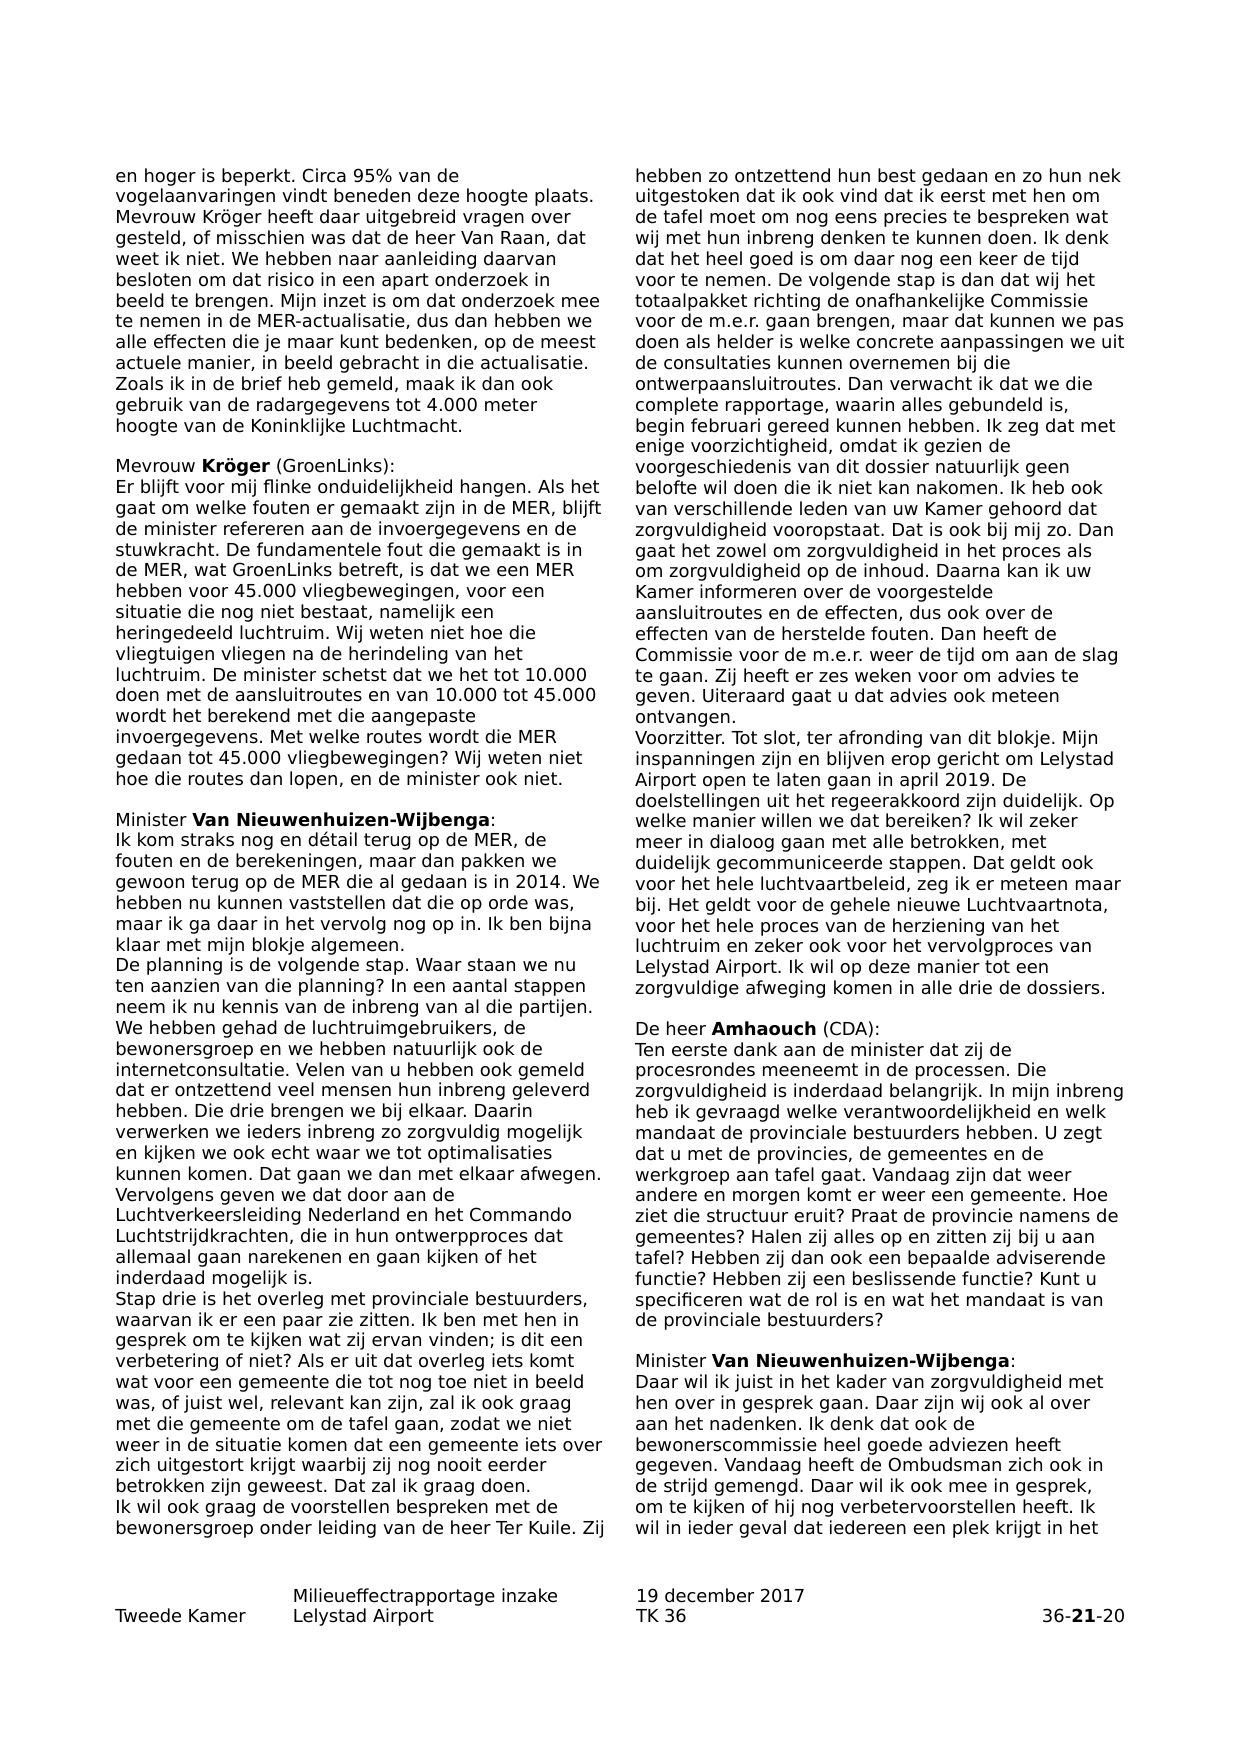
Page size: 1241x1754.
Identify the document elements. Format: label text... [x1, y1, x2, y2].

text Er blijft voor mij flinke onduidelijkheid hangen. Als het gaat om welke fouten er gemaakt zijn in de MER, blijft de minister refereren aan de invoergegevens en de stuwkracht. De fundamentele fout die gemaakt is in de MER, wat GroenLinks betreft, is dat we een MER hebben voor 45.000 vliegbewegingen, voor een situatie die nog niet bestaat, namelijk een heringedeeld luchtruim. Wij weten niet hoe die vliegtuigen vliegen na de herindeling van het luchtruim. De minister schetst dat we het tot 10.000 doen met de aansluitroutes en van 10.000 tot 45.000 wordt het berekend met die aangepaste invoergegevens. Met welke routes wordt die MER gedaan tot 45.000 vliegbewegingen? Wij weten niet hoe die routes dan lopen, en de minister ook niet. [115, 477, 605, 789]
text De planning is de volgende stap. Waar staan we nu ten aanzien van die planning? In een aantal stappen neem ik nu kennis van de inbreng van al die partijen. We hebben gehad de luchtruimgebruikers, de bewonersgroep en we hebben natuurlijk ook de internetconsultatie. Velen van u hebben ook gemeld dat er ontzettend veel mensen hun inbreng geleverd hebben. Die drie brengen we bij elkaar. Daarin verwerken we ieders inbreng zo zorgvuldig mogelijk en kijken we ook echt waar we tot optimalisaties kunnen komen. Dat gaan we dan met elkaar afwegen. Vervolgens geven we dat door aan de Luchtverkeersleiding Nederland en het Commando Luchtstrijdkrachten, die in hun ontwerpproces dat allemaal gaan narekenen en gaan kijken of het inderdaad mogelijk is. [115, 955, 605, 1288]
text Mevrouw Kröger (GroenLinks): [115, 456, 605, 477]
text Voorzitter. Tot slot, ter afronding van dit blokje. Mijn inspanningen zijn en blijven erop gericht om Lelystad Airport open te laten gaan in april 2019. De doelstellingen uit het regeerakkoord zijn duidelijk. Op welke manier willen we dat bereiken? Ik wil zeker meer in dialoog gaan met alle betrokken, met duidelijk gecommuniceerde stappen. Dat geldt ook voor het hele luchtvaartbeleid, zeg ik er meteen maar bij. Het geldt voor de gehele nieuwe Luchtvaartnota, voor het hele proces van de herziening van het luchtruim en zeker ook voor het vervolgproces van Lelystad Airport. Ik wil op deze manier tot een zorgvuldige afweging komen in alle drie de dossiers. [635, 728, 1125, 999]
text Stap drie is het overleg met provinciale bestuurders, waarvan ik er een paar zie zitten. Ik ben met hen in gesprek om te kijken wat zij ervan vinden; is dit een verbetering of niet? Als er uit dat overleg iets komt wat voor een gemeente die tot nog toe niet in beeld was, of juist wel, relevant kan zijn, zal ik ook graag met die gemeente om de tafel gaan, zodat we niet weer in de situatie komen dat een gemeente iets over zich uitgestort krijgt waarbij zij nog nooit eerder betrokken zijn geweest. Dat zal ik graag doen. [115, 1288, 605, 1497]
text Ik kom straks nog en détail terug op de MER, de fouten en de berekeningen, maar dan pakken we gewoon terug op de MER die al gedaan is in 2014. We hebben nu kunnen vaststellen dat die op orde was, maar ik ga daar in het vervolg nog op in. Ik ben bijna klaar met mijn blokje algemeen. [115, 830, 605, 955]
text Ten eerste dank aan de minister dat zij de procesrondes meeneemt in de processen. Die zorgvuldigheid is inderdaad belangrijk. In mijn inbreng heb ik gevraagd welke verantwoordelijkheid en welk mandaat de provinciale bestuurders hebben. U zegt dat u met de provincies, de gemeentes en de werkgroep aan tafel gaat. Vandaag zijn dat weer andere en morgen komt er weer een gemeente. Hoe ziet die structuur eruit? Praat de provincie namens de gemeentes? Halen zij alles op en zitten zij bij u aan tafel? Hebben zij dan ook een bepaalde adviserende functie? Hebben zij een beslissende functie? Kunt u specificeren wat de rol is en wat het mandaat is van de provinciale bestuurders? [635, 1039, 1125, 1331]
text De heer Amhaouch (CDA): [635, 1019, 1125, 1039]
text en hoger is beperkt. Circa 95% van de vogelaanvaringen vindt beneden deze hoogte plaats. Mevrouw Kröger heeft daar uitgebreid vragen over gesteld, of misschien was dat de heer Van Raan, dat weet ik niet. We hebben naar aanleiding daarvan besloten om dat risico in een apart onderzoek in beeld te brengen. Mijn inzet is om dat onderzoek mee te nemen in de MER-actualisatie, dus dan hebben we alle effecten die je maar kunt bedenken, op de meest actuele manier, in beeld gebracht in die actualisatie. Zoals ik in de brief heb gemeld, maak ik dan ook gebruik van de radargegevens tot 4.000 meter hoogte van de Koninklijke Luchtmacht. [115, 165, 605, 436]
text Daar wil ik juist in het kader van zorgvuldigheid met hen over in gesprek gaan. Daar zijn wij ook al over aan het nadenken. Ik denk dat ook de bewonerscommissie heel goede adviezen heeft gegeven. Vandaag heeft de Ombudsman zich ook in de strijd gemengd. Daar wil ik ook mee in gesprek, om te kijken of hij nog verbetervoorstellen heeft. Ik wil in ieder geval dat iedereen een plek krijgt in het [635, 1372, 1125, 1538]
text hebben zo ontzettend hun best gedaan en zo hun nek uitgestoken dat ik ook vind dat ik eerst met hen om de tafel moet om nog eens precies te bespreken wat wij met hun inbreng denken te kunnen doen. Ik denk dat het heel goed is om daar nog een keer de tijd voor te nemen. De volgende stap is dan dat wij het totaalpakket richting de onafhankelijke Commissie voor de m.e.r. gaan brengen, maar dat kunnen we pas doen als helder is welke concrete aanpassingen we uit de consultaties kunnen overnemen bij die ontwerpaansluitroutes. Dan verwacht ik dat we die complete rapportage, waarin alles gebundeld is, begin februari gereed kunnen hebben. Ik zeg dat met enige voorzichtigheid, omdat ik gezien de voorgeschiedenis van dit dossier natuurlijk geen belofte wil doen die ik niet kan nakomen. Ik heb ook van verschillende leden van uw Kamer gehoord dat zorgvuldigheid vooropstaat. Dat is ook bij mij zo. Dan gaat het zowel om zorgvuldigheid in het proces als om zorgvuldigheid op de inhoud. Daarna kan ik uw Kamer informeren over de voorgestelde aansluitroutes en de effecten, dus ook over de effecten van de herstelde fouten. Dan heeft de Commissie voor de m.e.r. weer de tijd om aan de slag te gaan. Zij heeft er zes weken voor om advies te geven. Uiteraard gaat u dat advies ook meteen ontvangen. [635, 165, 1125, 728]
text Ik wil ook graag de voorstellen bespreken met de bewonersgroep onder leiding van de heer Ter Kuile. Zij [115, 1497, 605, 1538]
text Minister Van Nieuwenhuizen-Wijbenga: [115, 809, 605, 830]
text Minister Van Nieuwenhuizen-Wijbenga: [635, 1351, 1125, 1372]
